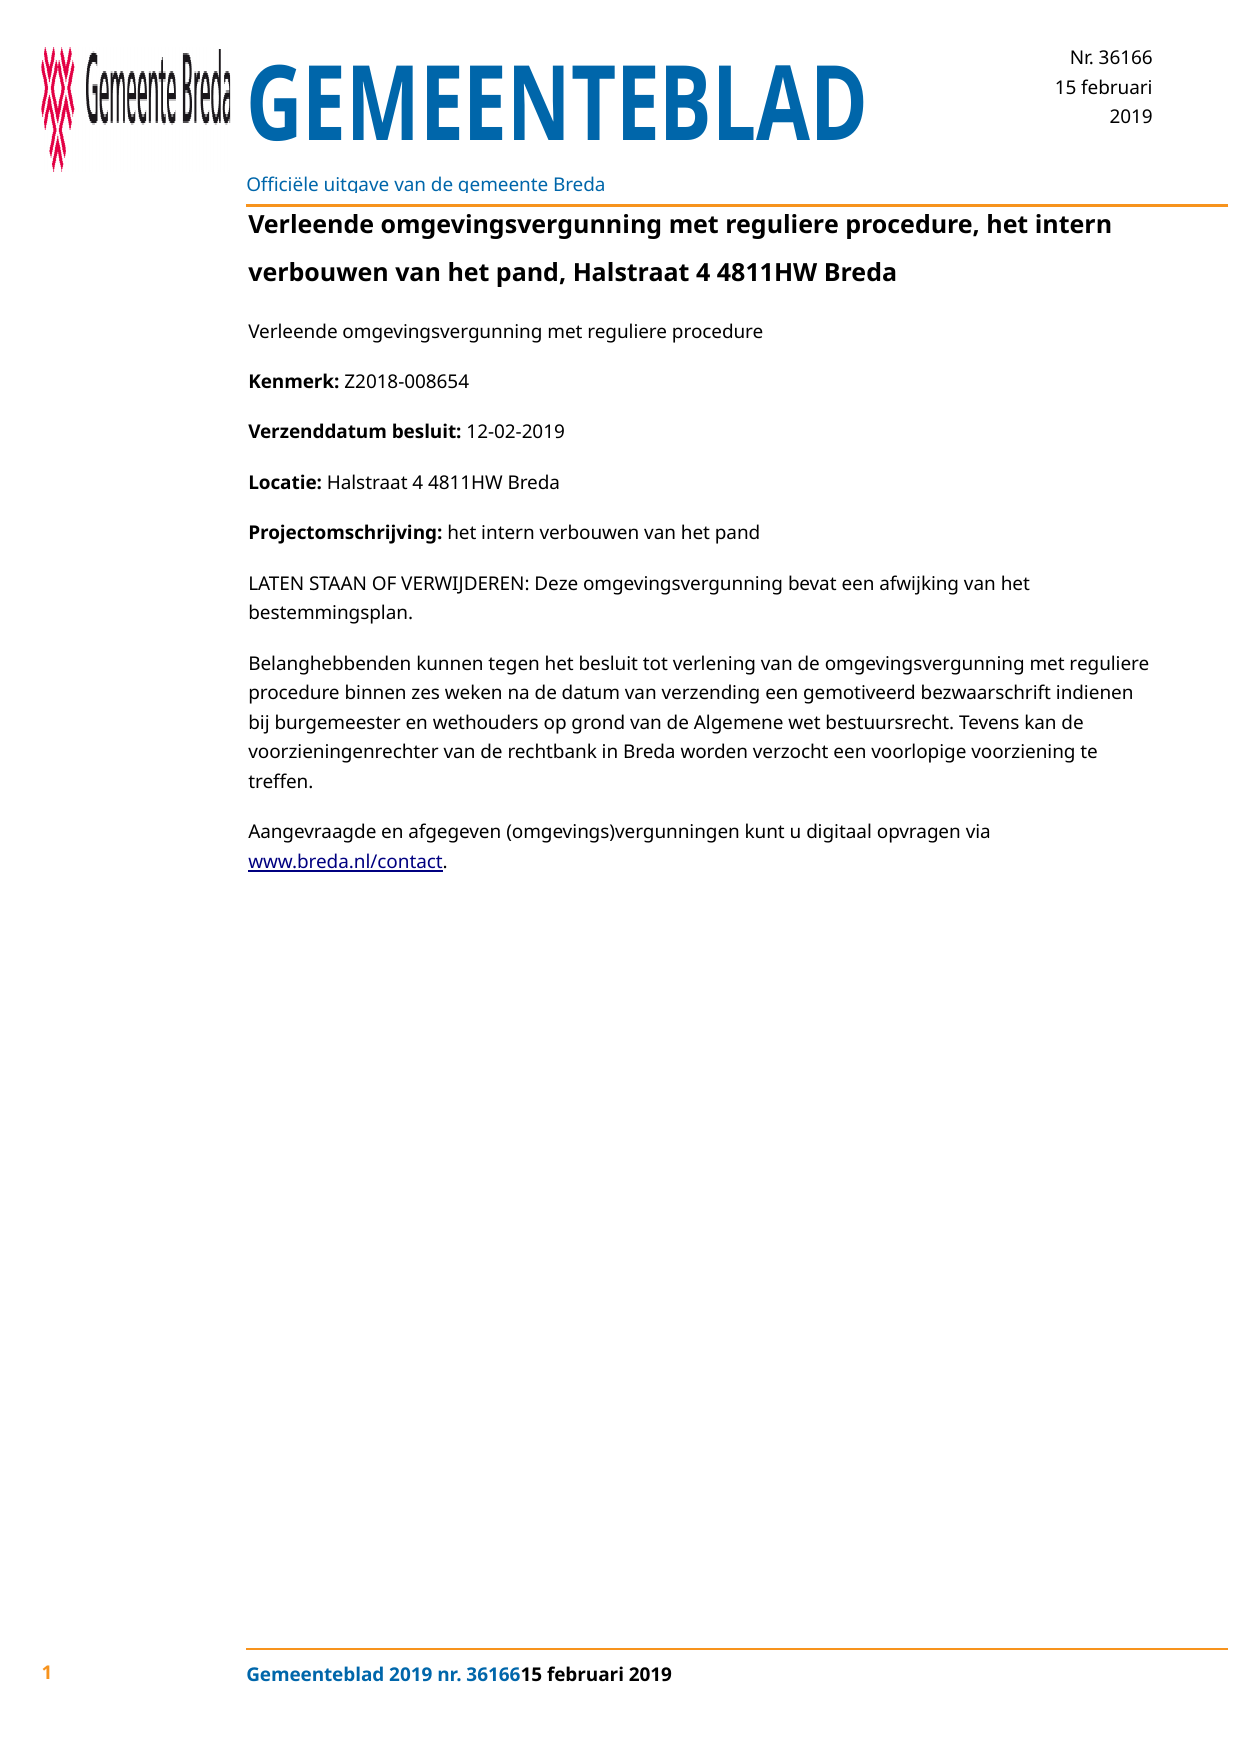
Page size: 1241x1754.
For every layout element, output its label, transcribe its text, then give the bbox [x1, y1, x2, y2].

picture [41, 47, 231, 172]
text Kenmerk: Z2018-008654 [248, 368, 1152, 394]
text Projectomschrijving: het intern verbouwen van het pand [248, 519, 1152, 545]
text Verleende omgevingsvergunning met reguliere procedure [248, 318, 1152, 344]
text Belanghebbenden kunnen tegen het besluit tot verlening van de omgevingsvergunning met reguliere procedure binnen zes weken na de datum van verzending een gemotiveerd bezwaarschrift indienen bij burgemeester en wethouders op grond van de Algemene wet bestuursrecht. Tevens kan de voorzieningenrechter van de rechtbank in Breda worden verzocht een voorlopige voorziening te treffen. [248, 650, 1152, 794]
text Verleende omgevingsvergunning met reguliere procedure, het intern verbouwen van het pand, Halstraat 4 4811HW Breda [248, 207, 1152, 288]
text Verzenddatum besluit: 12-02-2019 [248, 419, 1152, 444]
text Locatie: Halstraat 4 4811HW Breda [248, 469, 1152, 495]
text Aangevraagde en afgegeven (omgevings)vergunningen kunt u digitaal opvragen via www.breda.nl/contact. [248, 819, 1152, 874]
text LATEN STAAN OF VERWIJDEREN: Deze omgevingsvergunning bevat een afwijking van het bestemmingsplan. [248, 570, 1152, 625]
